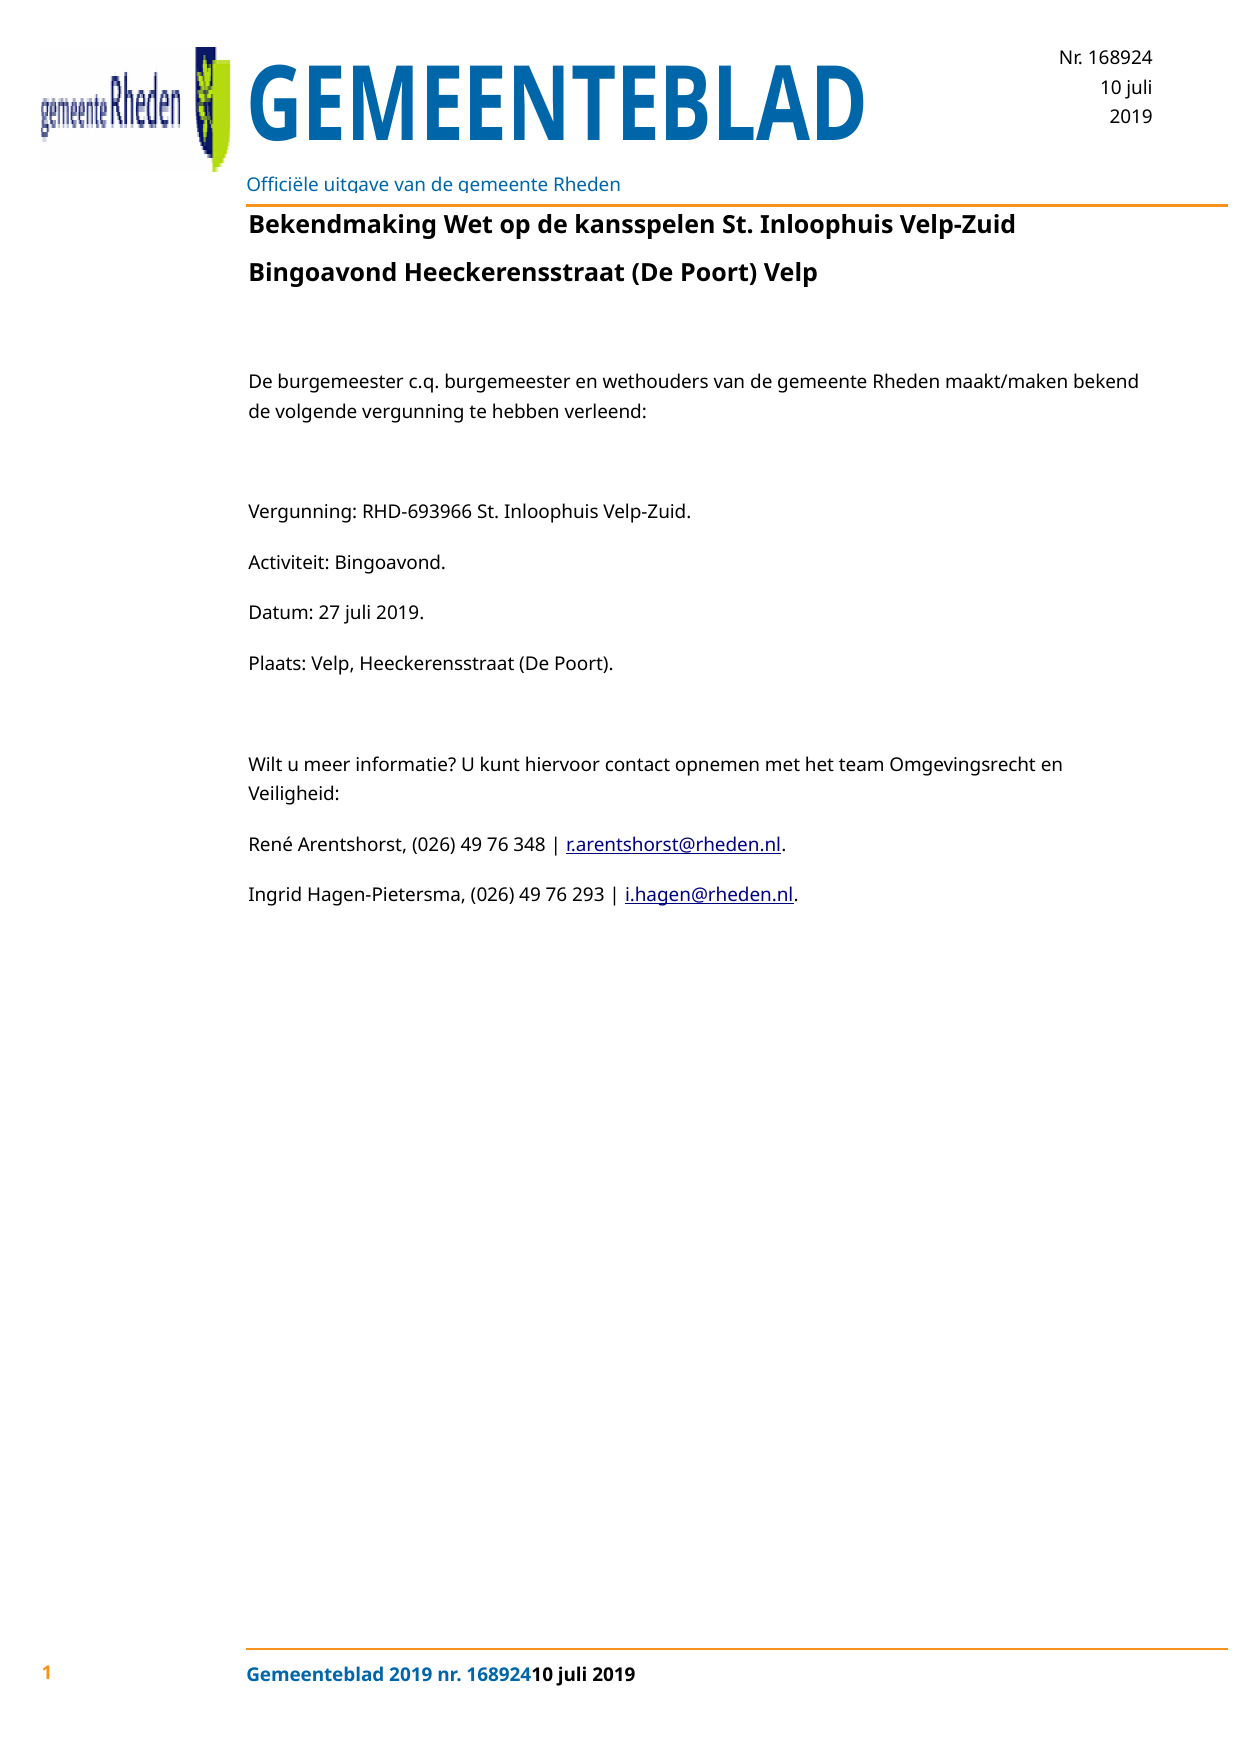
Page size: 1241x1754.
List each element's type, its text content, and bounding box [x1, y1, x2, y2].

text Ingrid Hagen-Pietersma, (026) 49 76 293 | i.hagen@rheden.nl. [248, 881, 1152, 907]
text Activiteit: Bingoavond. [248, 549, 1152, 575]
text Plaats: Velp, Heeckerensstraat (De Poort). [248, 650, 1152, 676]
text Datum: 27 juli 2019. [248, 599, 1152, 625]
text De burgemeester c.q. burgemeester en wethouders van de gemeente Rheden maakt/maken bekend de volgende vergunning te hebben verleend: [248, 368, 1152, 424]
text René Arentshorst, (026) 49 76 348 | r.arentshorst@rheden.nl. [248, 831, 1152, 857]
text Vergunning: RHD-693966 St. Inloophuis Velp-Zuid. [248, 499, 1152, 524]
text Wilt u meer informatie? U kunt hiervoor contact opnemen met het team Omgevingsrecht en Veiligheid: [248, 751, 1152, 806]
text Bekendmaking Wet op de kansspelen St. Inloophuis Velp-Zuid Bingoavond Heeckerensstraat (De Poort) Velp [248, 207, 1152, 288]
picture [41, 47, 231, 172]
